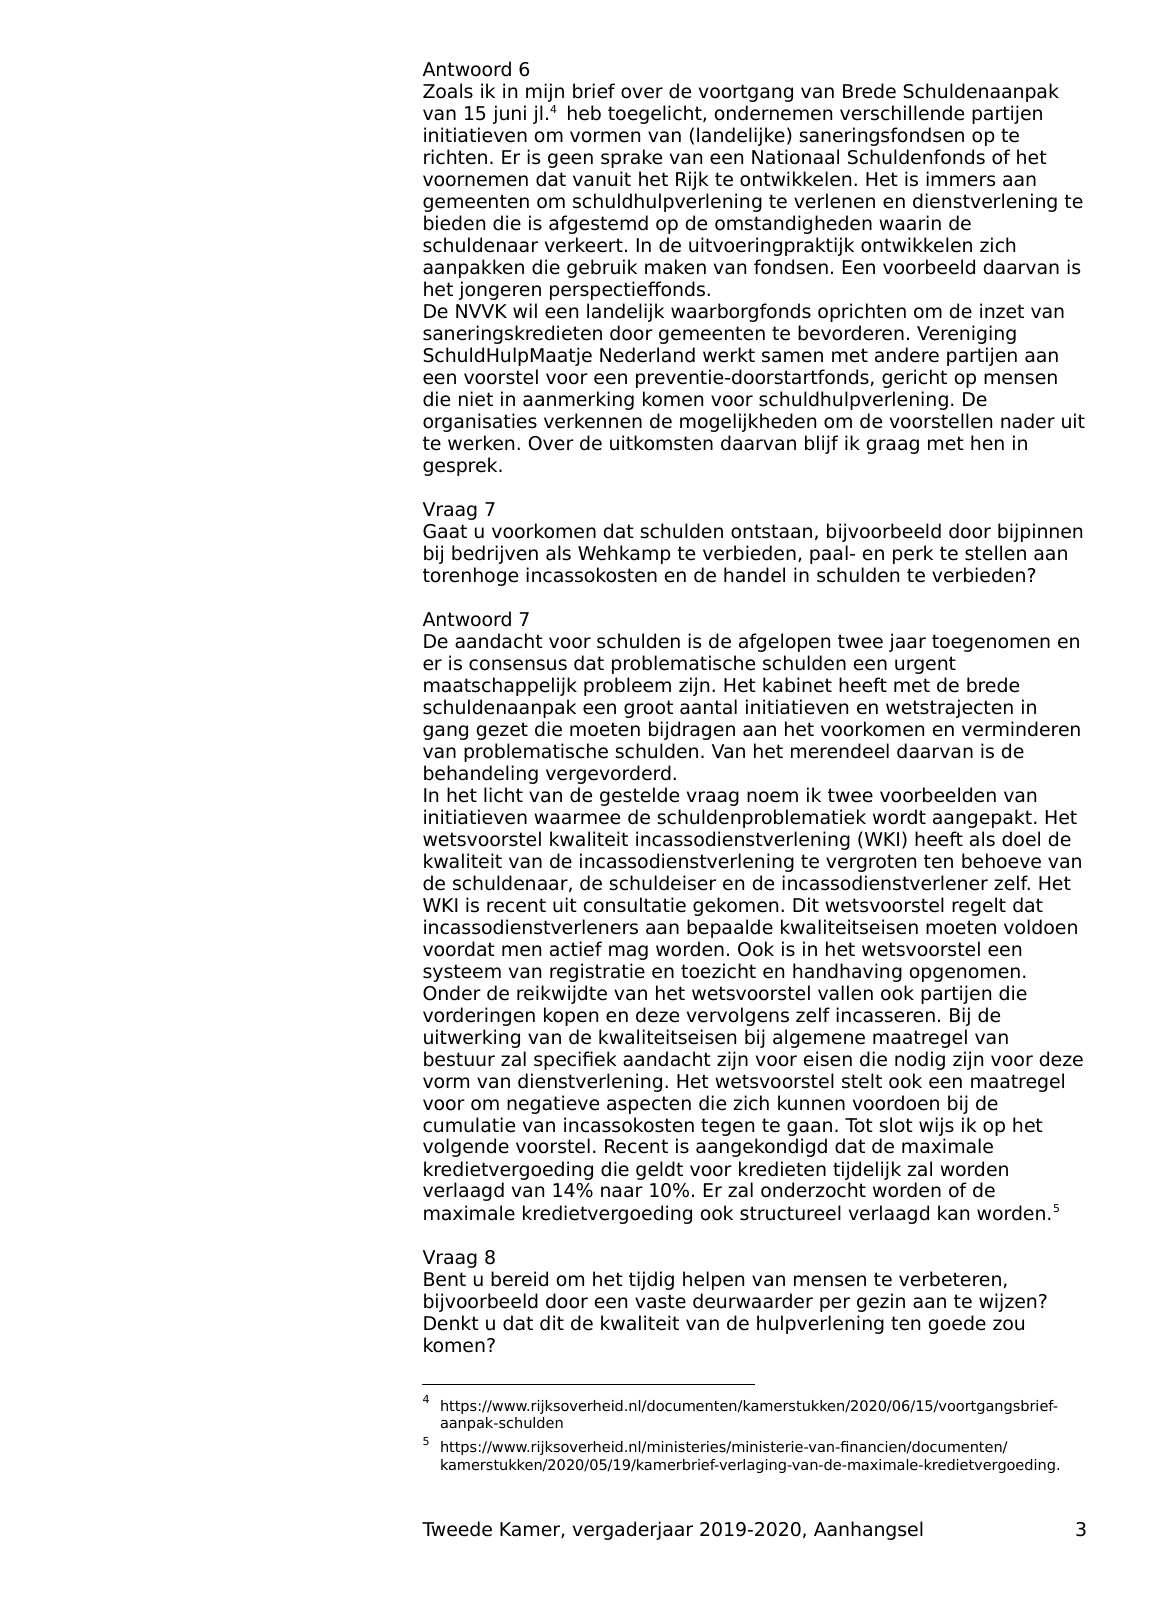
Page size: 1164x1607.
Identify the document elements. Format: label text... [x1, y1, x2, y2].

text Antwoord 7 [422, 609, 1087, 631]
text https://www.rijksoverheid.nl/ministeries/ministerie-van-financien/documenten/kamerstukken/2020/05/19/kamerbrief-verlaging-van-de-maximale-kredietvergoeding. [422, 1435, 1087, 1474]
text https://www.rijksoverheid.nl/documenten/kamerstukken/2020/06/15/voortgangsbrief-aanpak-schulden [422, 1393, 1087, 1432]
text Vraag 8 [422, 1247, 1087, 1268]
text De NVVK wil een landelijk waarborgfonds oprichten om de inzet van saneringskredieten door gemeenten te bevorderen. Vereniging SchuldHulpMaatje Nederland werkt samen met andere partijen aan een voorstel voor een preventie-doorstartfonds, gericht op mensen die niet in aanmerking komen voor schuldhulpverlening. De organisaties verkennen de mogelijkheden om de voorstellen nader uit te werken. Over de uitkomsten daarvan blijf ik graag met hen in gesprek. [422, 301, 1087, 477]
text Antwoord 6 [422, 59, 1087, 81]
text In het licht van de gestelde vraag noem ik twee voorbeelden van initiatieven waarmee de schuldenproblematiek wordt aangepakt. Het wetsvoorstel kwaliteit incassodienstverlening (WKI) heeft als doel de kwaliteit van de incassodienstverlening te vergroten ten behoeve van de schuldenaar, de schuldeiser en de incassodienstverlener zelf. Het WKI is recent uit consultatie gekomen. Dit wetsvoorstel regelt dat incassodienstverleners aan bepaalde kwaliteitseisen moeten voldoen voordat men actief mag worden. Ook is in het wetsvoorstel een systeem van registratie en toezicht en handhaving opgenomen. [422, 785, 1087, 983]
text Bent u bereid om het tijdig helpen van mensen te verbeteren, bijvoorbeeld door een vaste deurwaarder per gezin aan te wijzen? Denkt u dat dit de kwaliteit van de hulpverlening ten goede zou komen? [422, 1268, 1087, 1356]
text Zoals ik in mijn brief over de voortgang van Brede Schuldenaanpak van 15 juni jl. heb toegelicht, ondernemen verschillende partijen initiatieven om vormen van (landelijke) saneringsfondsen op te richten. Er is geen sprake van een Nationaal Schuldenfonds of het voornemen dat vanuit het Rijk te ontwikkelen. Het is immers aan gemeenten om schuldhulpverlening te verlenen en dienstverlening te bieden die is afgestemd op de omstandigheden waarin de schuldenaar verkeert. In de uitvoeringpraktijk ontwikkelen zich aanpakken die gebruik maken van fondsen. Een voorbeeld daarvan is het jongeren perspectieffonds. [422, 81, 1087, 301]
text Onder de reikwijdte van het wetsvoorstel vallen ook partijen die vorderingen kopen en deze vervolgens zelf incasseren. Bij de uitwerking van de kwaliteitseisen bij algemene maatregel van bestuur zal specifiek aandacht zijn voor eisen die nodig zijn voor deze vorm van dienstverlening. Het wetsvoorstel stelt ook een maatregel voor om negatieve aspecten die zich kunnen voordoen bij de cumulatie van incassokosten tegen te gaan. Tot slot wijs ik op het volgende voorstel. Recent is aangekondigd dat de maximale kredietvergoeding die geldt voor kredieten tijdelijk zal worden verlaagd van 14% naar 10%. Er zal onderzocht worden of de maximale kredietvergoeding ook structureel verlaagd kan worden. [422, 983, 1087, 1224]
text De aandacht voor schulden is de afgelopen twee jaar toegenomen en er is consensus dat problematische schulden een urgent maatschappelijk probleem zijn. Het kabinet heeft met de brede schuldenaanpak een groot aantal initiatieven en wetstrajecten in gang gezet die moeten bijdragen aan het voorkomen en verminderen van problematische schulden. Van het merendeel daarvan is de behandeling vergevorderd. [422, 631, 1087, 785]
text Gaat u voorkomen dat schulden ontstaan, bijvoorbeeld door bijpinnen bij bedrijven als Wehkamp te verbieden, paal- en perk te stellen aan torenhoge incassokosten en de handel in schulden te verbieden? [422, 521, 1087, 587]
text Vraag 7 [422, 499, 1087, 521]
